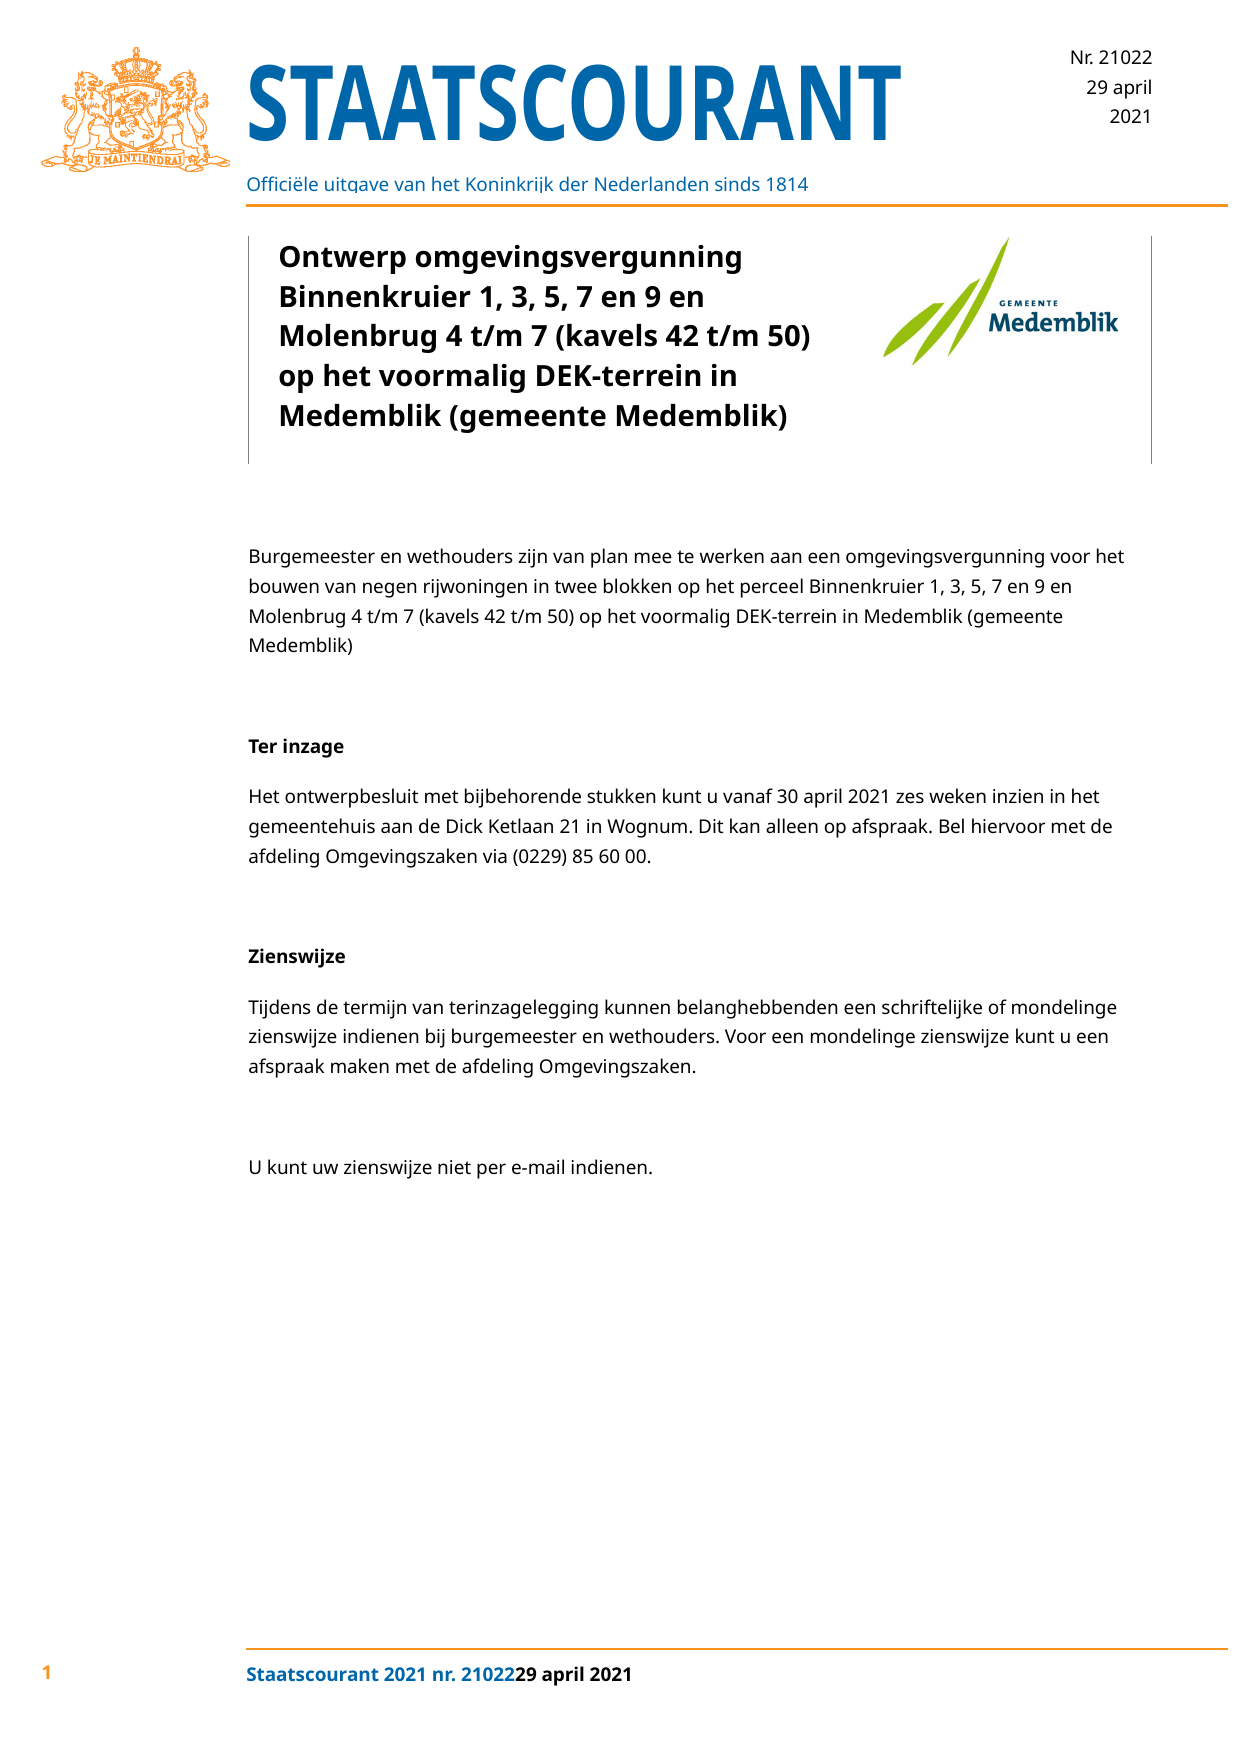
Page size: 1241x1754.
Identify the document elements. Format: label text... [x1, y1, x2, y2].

text Het ontwerpbesluit met bijbehorende stukken kunt u vanaf 30 april 2021 zes weken inzien in het gemeentehuis aan de Dick Ketlaan 21 in Wognum. Dit kan alleen op afspraak. Bel hiervoor met de afdeling Omgevingszaken via (0229) 85 60 00. [248, 784, 1152, 869]
table_header Ontwerp omgevingsvergunning Binnenkruier 1, 3, 5, 7 en 9 en Molenbrug 4 t/m 7 (kavels 42 t/m 50) op het voormalig DEK-terrein in Medemblik (gemeente Medemblik) [249, 236, 850, 464]
text Zienswijze [248, 944, 1152, 969]
text Ter inzage [248, 733, 1152, 759]
text Burgemeester en wethouders zijn van plan mee te werken aan een omgevingsvergunning voor het bouwen van negen rijwoningen in twee blokken op het perceel Binnenkruier 1, 3, 5, 7 en 9 en Molenbrug 4 t/m 7 (kavels 42 t/m 50) op het voormalig DEK-terrein in Medemblik (gemeente Medemblik) [248, 544, 1152, 658]
text U kunt uw zienswijze niet per e-mail indienen. [248, 1154, 1152, 1180]
table_header [850, 236, 1151, 464]
picture [882, 236, 1119, 367]
text Tijdens de termijn van terinzagelegging kunnen belanghebbenden een schriftelijke of mondelinge zienswijze indienen bij burgemeester en wethouders. Voor een mondelinge zienswijze kunt u een afspraak maken met de afdeling Omgevingszaken. [248, 994, 1152, 1079]
picture [41, 47, 231, 172]
